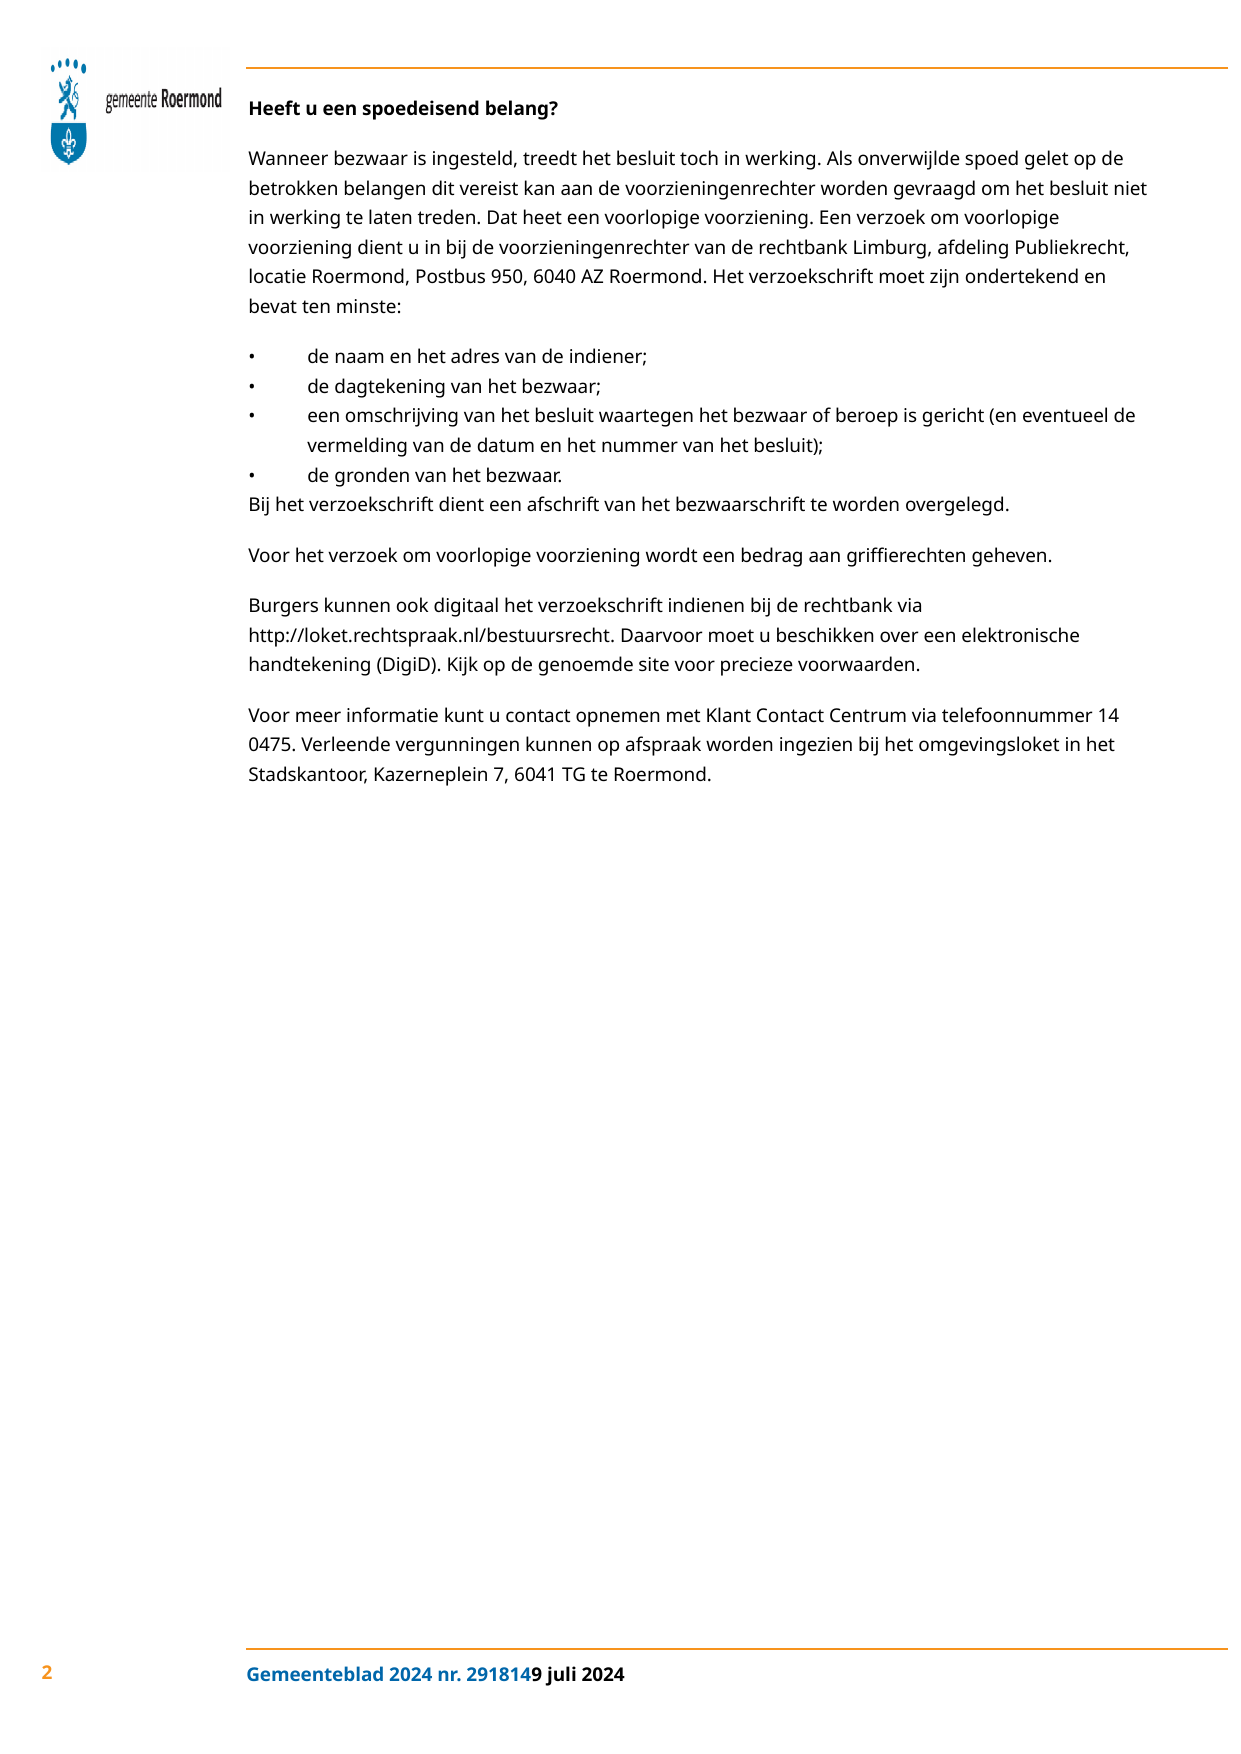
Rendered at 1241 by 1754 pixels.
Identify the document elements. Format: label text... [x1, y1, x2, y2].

list de naam en het adres van de indiener; [248, 343, 1152, 369]
text Bij het verzoekschrift dient een afschrift van het bezwaarschrift te worden overgelegd. [248, 491, 1152, 517]
text Voor meer informatie kunt u contact opnemen met Klant Contact Centrum via telefoonnummer 14 0475. Verleende vergunningen kunnen op afspraak worden ingezien bij het omgevingsloket in het Stadskantoor, Kazerneplein 7, 6041 TG te Roermond. [248, 702, 1152, 787]
picture [41, 47, 231, 172]
text Voor het verzoek om voorlopige voorziening wordt een bedrag aan griffierechten geheven. [248, 542, 1152, 568]
text Wanneer bezwaar is ingesteld, treedt het besluit toch in werking. Als onverwijlde spoed gelet op de betrokken belangen dit vereist kan aan de voorzieningenrechter worden gevraagd om het besluit niet in werking te laten treden. Dat heet een voorlopige voorziening. Een verzoek om voorlopige voorziening dient u in bij de voorzieningenrechter van de rechtbank Limburg, afdeling Publiekrecht, locatie Roermond, Postbus 950, 6040 AZ Roermond. Het verzoekschrift moet zijn ondertekend en bevat ten minste: [248, 145, 1152, 319]
list een omschrijving van het besluit waartegen het bezwaar of beroep is gericht (en eventueel de vermelding van de datum en het nummer van het besluit); [248, 403, 1152, 458]
list de gronden van het bezwaar. [248, 462, 1152, 488]
text Burgers kunnen ook digitaal het verzoekschrift indienen bij de rechtbank via http://loket.rechtspraak.nl/bestuursrecht. Daarvoor moet u beschikken over een elektronische handtekening (DigiD). Kijk op de genoemde site voor precieze voorwaarden. [248, 592, 1152, 677]
list de dagtekening van het bezwaar; [248, 373, 1152, 399]
text Heeft u een spoedeisend belang? [248, 95, 1152, 121]
